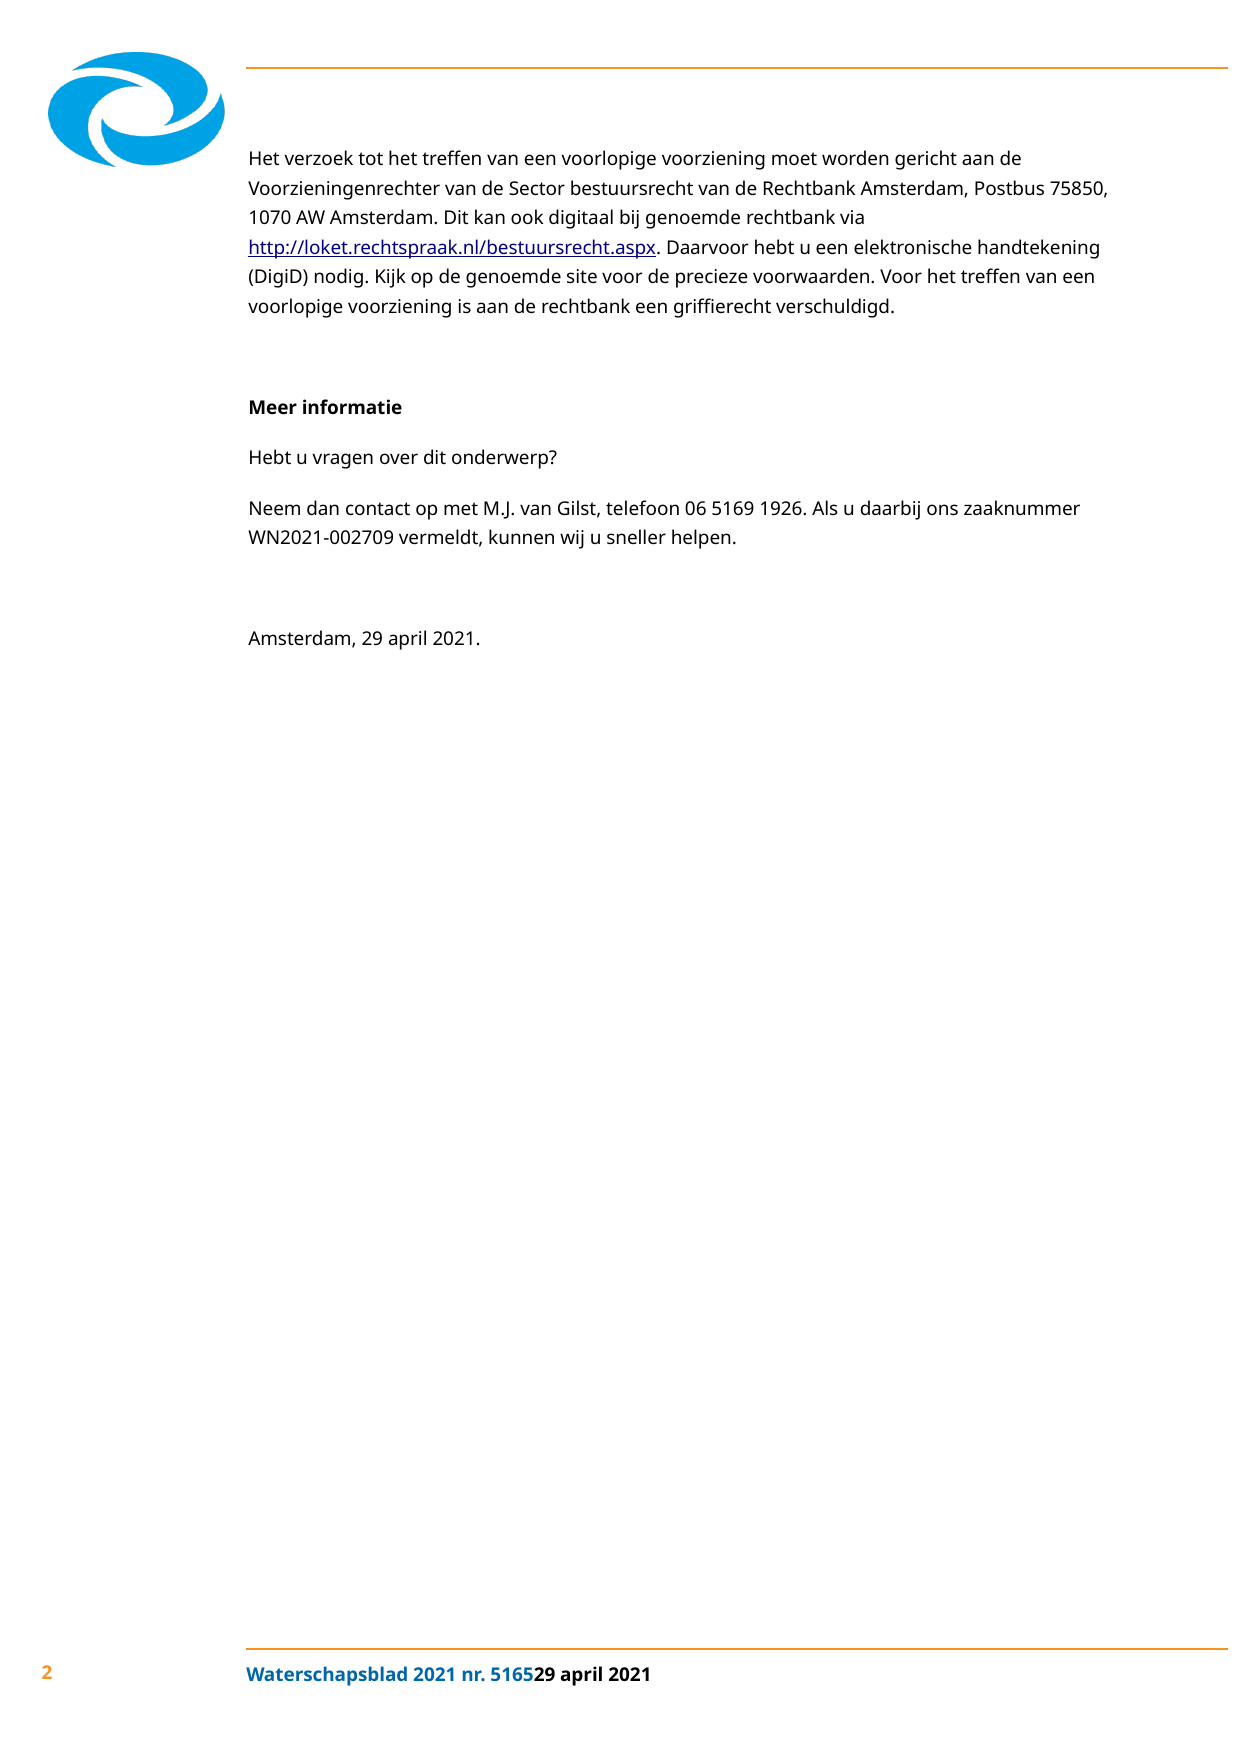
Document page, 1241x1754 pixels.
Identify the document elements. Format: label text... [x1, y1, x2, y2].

text Neem dan contact op met M.J. van Gilst, telefoon 06 5169 1926. Als u daarbij ons zaaknummer WN2021-002709 vermeldt, kunnen wij u sneller helpen. [248, 495, 1152, 550]
picture [41, 47, 231, 172]
text Meer informatie [248, 394, 1152, 420]
text Hebt u vragen over dit onderwerp? [248, 444, 1152, 470]
text Het verzoek tot het treffen van een voorlopige voorziening moet worden gericht aan de Voorzieningenrechter van de Sector bestuursrecht van de Rechtbank Amsterdam, Postbus 75850, 1070 AW Amsterdam. Dit kan ook digitaal bij genoemde rechtbank via http://loket.rechtspraak.nl/bestuursrecht.aspx. Daarvoor hebt u een elektronische handtekening (DigiD) nodig. Kijk op de genoemde site voor de precieze voorwaarden. Voor het treffen van een voorlopige voorziening is aan de rechtbank een griffierecht verschuldigd. [248, 145, 1152, 319]
text Amsterdam, 29 april 2021. [248, 625, 1152, 651]
